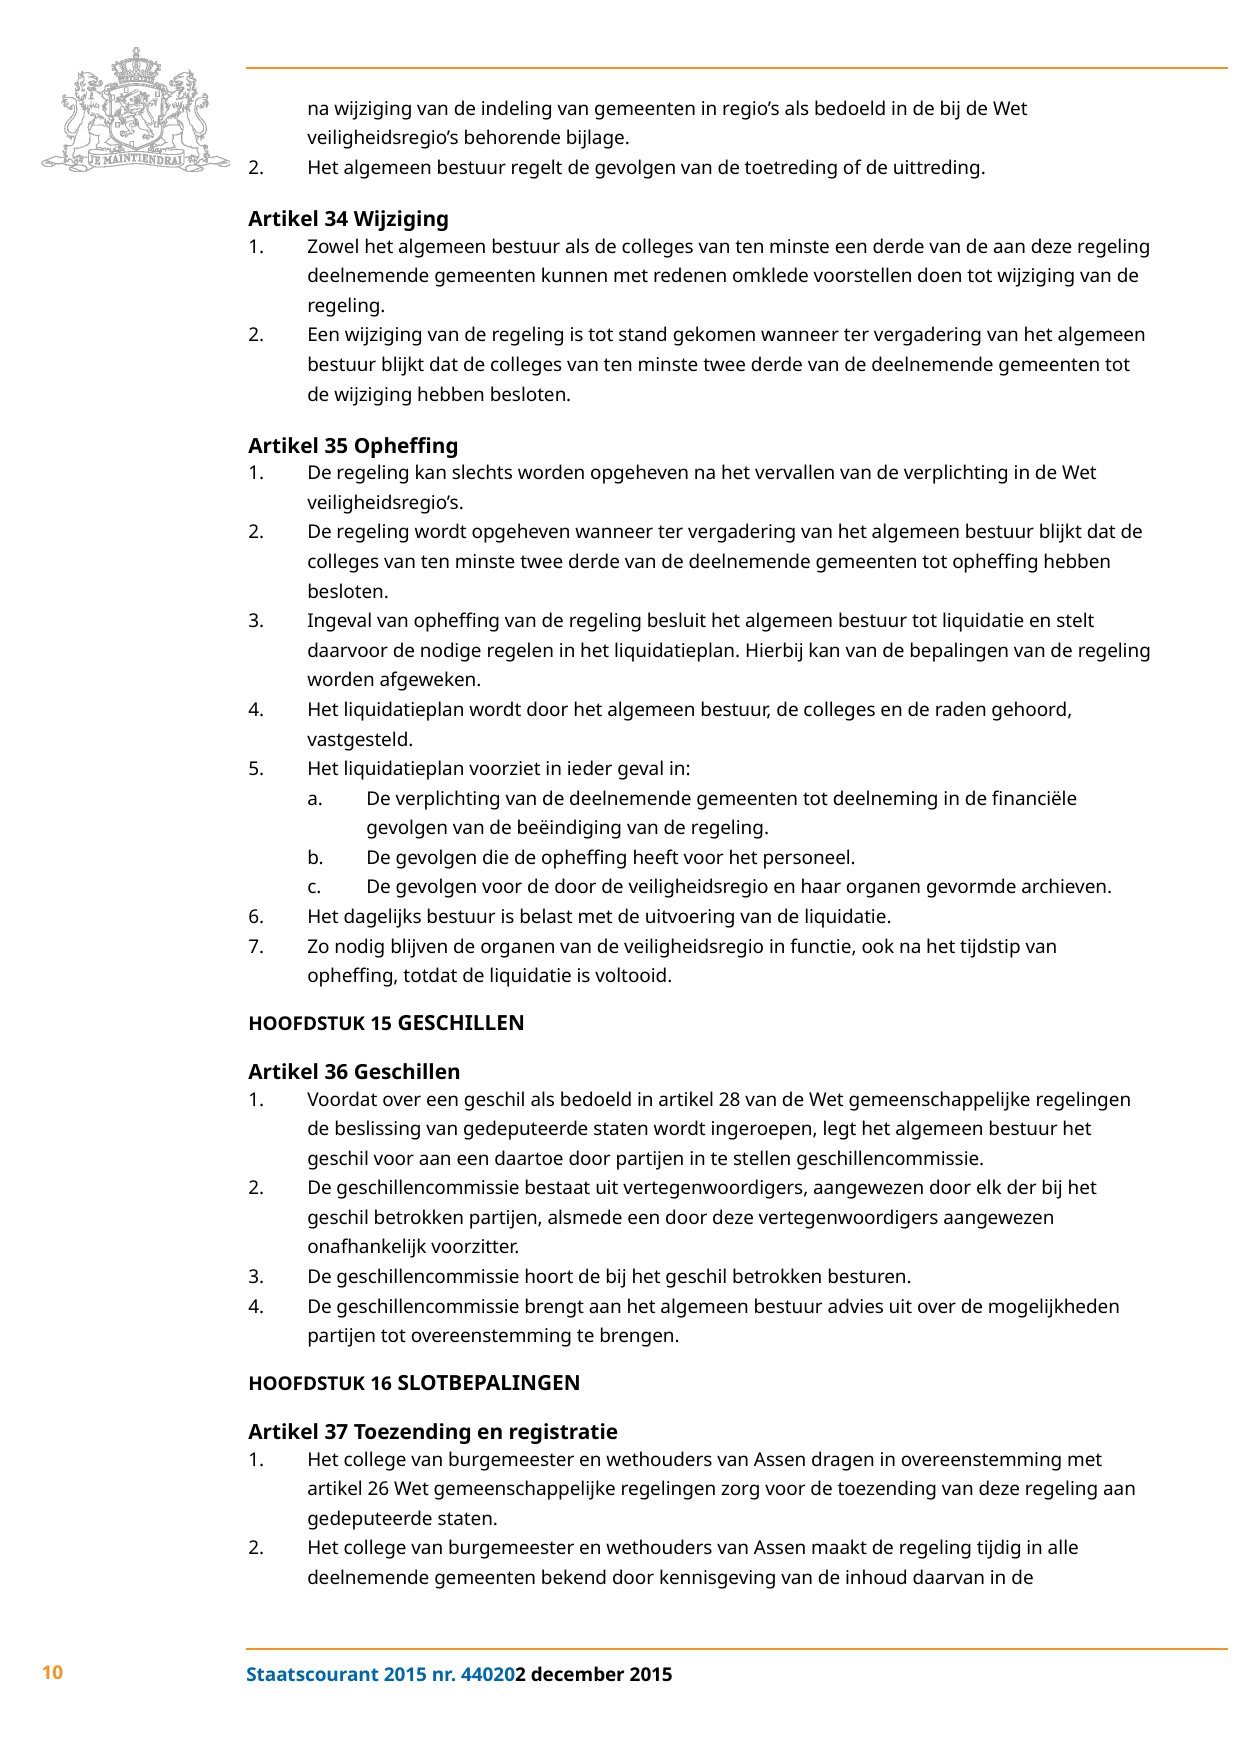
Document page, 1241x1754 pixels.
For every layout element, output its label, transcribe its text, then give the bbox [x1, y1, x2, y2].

list Het college van burgemeester en wethouders van Assen maakt de regeling tijdig in alle deelnemende gemeenten bekend door kennisgeving van de inhoud daarvan in de [248, 1534, 1152, 1590]
list Het liquidatieplan wordt door het algemeen bestuur, de colleges en de raden gehoord, vastgesteld. [248, 696, 1152, 752]
list Een wijziging van de regeling is tot stand gekomen wanneer ter vergadering van het algemeen bestuur blijkt dat de colleges van ten minste twee derde van de deelnemende gemeenten tot de wijziging hebben besloten. [248, 322, 1152, 406]
list Zowel het algemeen bestuur als de colleges van ten minste een derde van de aan deze regeling deelnemende gemeenten kunnen met redenen omklede voorstellen doen tot wijziging van de regeling. [248, 233, 1152, 318]
list De verplichting van de deelnemende gemeenten tot deelneming in de financiële gevolgen van de beëindiging van de regeling. [307, 785, 1152, 840]
list De regeling kan slechts worden opgeheven na het vervallen van de verplichting in de Wet veiligheidsregio’s. [248, 459, 1152, 515]
list De gevolgen voor de door de veiligheidsregio en haar organen gevormde archieven. [307, 874, 1152, 899]
list De regeling wordt opgeheven wanneer ter vergadering van het algemeen bestuur blijkt dat de colleges van ten minste twee derde van de deelnemende gemeenten tot opheffing hebben besloten. [248, 519, 1152, 604]
list De gevolgen die de opheffing heeft voor het personeel. [307, 844, 1152, 870]
list Het dagelijks bestuur is belast met de uitvoering van de liquidatie. [248, 903, 1152, 929]
list Zo nodig blijven de organen van de veiligheidsregio in functie, ook na het tijdstip van opheffing, totdat de liquidatie is voltooid. [248, 933, 1152, 988]
list Voordat over een geschil als bedoeld in artikel 28 van de Wet gemeenschappelijke regelingen de beslissing van gedeputeerde staten wordt ingeroepen, legt het algemeen bestuur het geschil voor aan een daartoe door partijen in te stellen geschillencommissie. [248, 1086, 1152, 1171]
list Het algemeen bestuur regelt de gevolgen van de toetreding of de uittreding. [248, 154, 1152, 180]
text Artikel 34 Wijziging [248, 204, 1152, 233]
text HOOFDSTUK 16 SLOTBEPALINGEN [248, 1368, 1152, 1397]
text HOOFDSTUK 15 GESCHILLEN [248, 1008, 1152, 1037]
text Artikel 37 Toezending en registratie [248, 1417, 1152, 1446]
list Het college van burgemeester en wethouders van Assen dragen in overeenstemming met artikel 26 Wet gemeenschappelijke regelingen zorg voor de toezending van deze regeling aan gedeputeerde staten. [248, 1446, 1152, 1531]
picture [41, 47, 231, 172]
list De geschillencommissie brengt aan het algemeen bestuur advies uit over de mogelijkheden partijen tot overeenstemming te brengen. [248, 1293, 1152, 1348]
text Artikel 36 Geschillen [248, 1057, 1152, 1086]
list De geschillencommissie hoort de bij het geschil betrokken besturen. [248, 1263, 1152, 1289]
list Het liquidatieplan voorziet in ieder geval in: [248, 755, 1152, 781]
list De geschillencommissie bestaat uit vertegenwoordigers, aangewezen door elk der bij het geschil betrokken partijen, alsmede een door deze vertegenwoordigers aangewezen onafhankelijk voorzitter. [248, 1174, 1152, 1259]
list Ingeval van opheffing van de regeling besluit het algemeen bestuur tot liquidatie en stelt daarvoor de nodige regelen in het liquidatieplan. Hierbij kan van de bepalingen van de regeling worden afgeweken. [248, 607, 1152, 692]
list na wijziging van de indeling van gemeenten in regio’s als bedoeld in de bij de Wet veiligheidsregio’s behorende bijlage. [248, 95, 1152, 150]
text Artikel 35 Opheffing [248, 431, 1152, 459]
